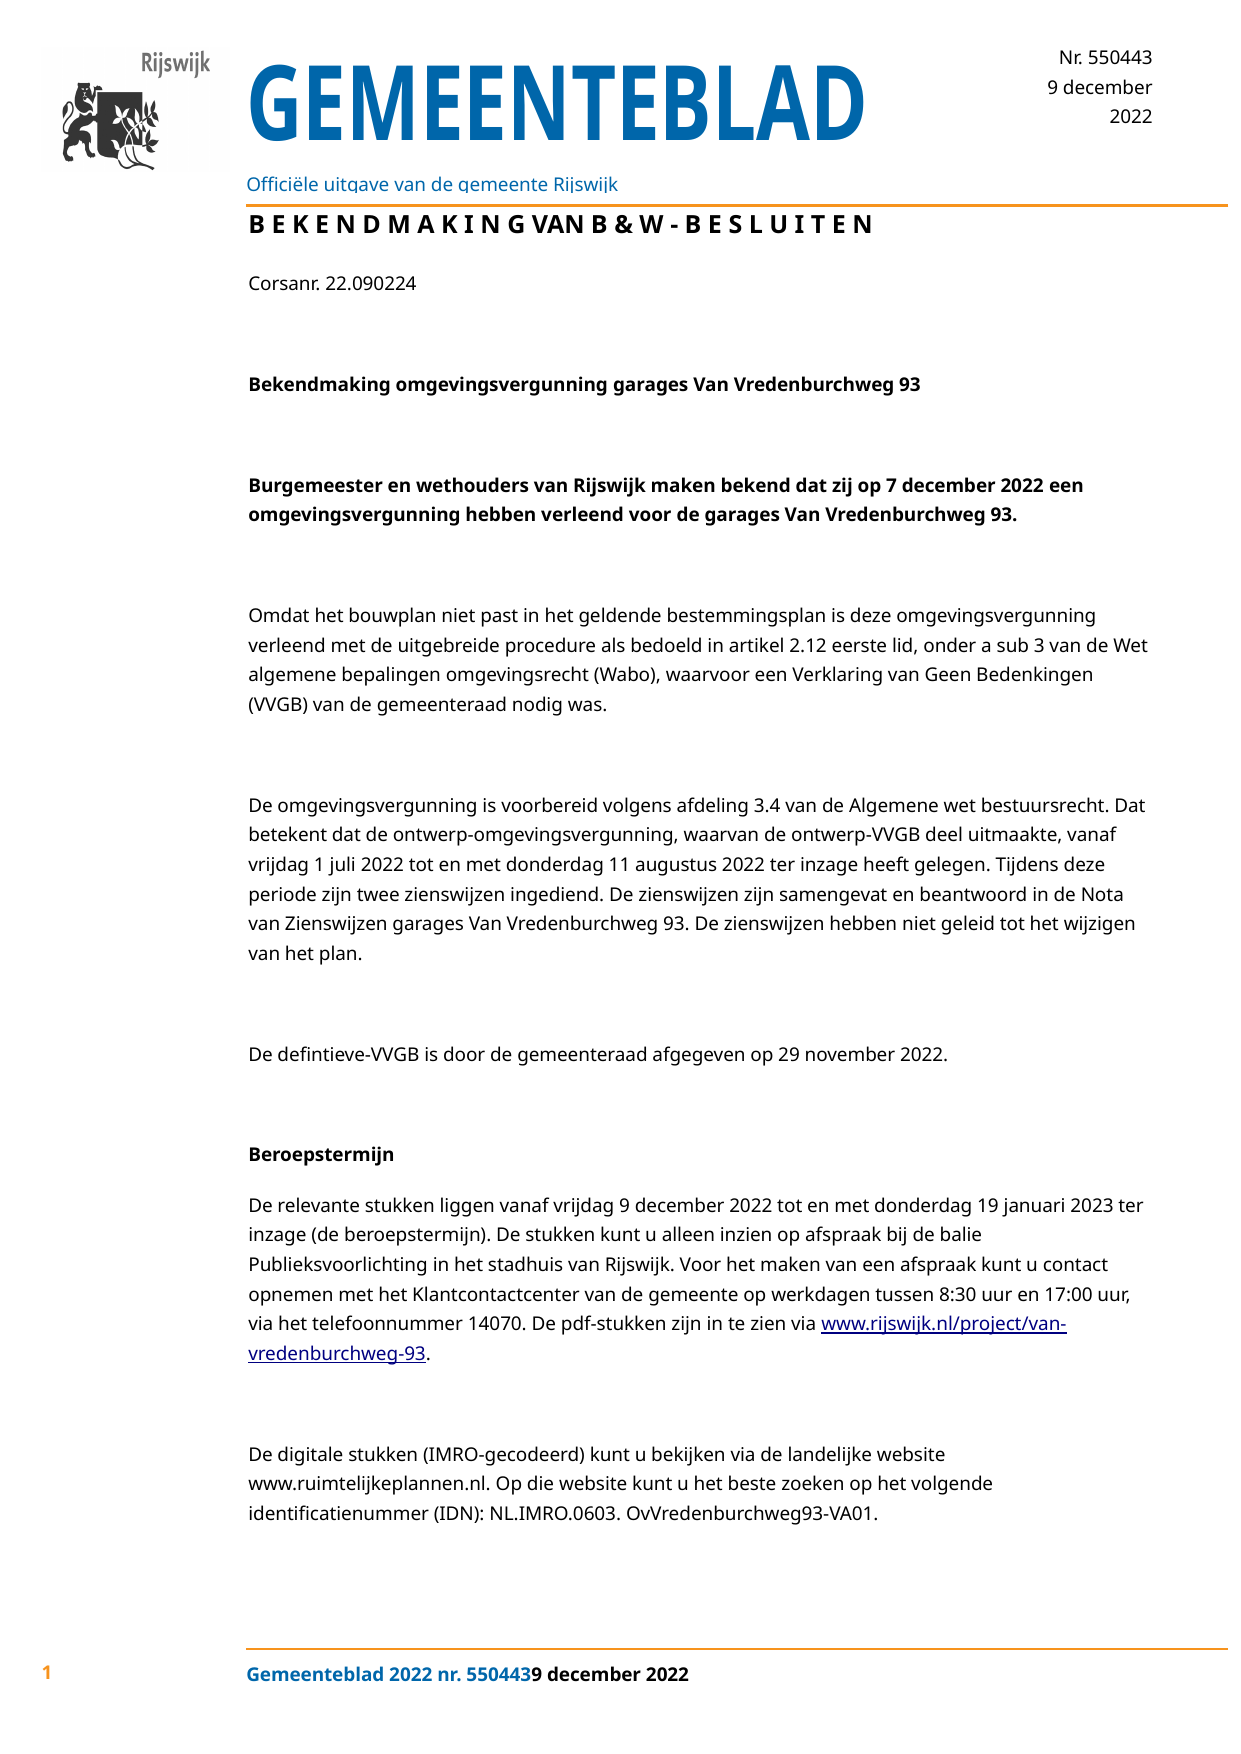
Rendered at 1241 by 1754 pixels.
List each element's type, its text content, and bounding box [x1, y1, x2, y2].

picture [41, 47, 231, 172]
text Bekendmaking omgevingsvergunning garages Van Vredenburchweg 93 [248, 371, 1152, 397]
text Corsanr. 22.090224 [248, 270, 1152, 296]
text De omgevingsvergunning is voorbereid volgens afdeling 3.4 van de Algemene wet bestuursrecht. Dat betekent dat de ontwerp-omgevingsvergunning, waarvan de ontwerp-VVGB deel uitmaakte, vanaf vrijdag 1 juli 2022 tot en met donderdag 11 augustus 2022 ter inzage heeft gelegen. Tijdens deze periode zijn twee zienswijzen ingediend. De zienswijzen zijn samengevat en beantwoord in de Nota van Zienswijzen garages Van Vredenburchweg 93. De zienswijzen hebben niet geleid tot het wijzigen van het plan. [248, 792, 1152, 966]
text De defintieve-VVGB is door de gemeenteraad afgegeven op 29 november 2022. [248, 1041, 1152, 1066]
text B E K E N D M A K I N G VAN B & W - B E S L U I T E N [248, 207, 1152, 241]
text De digitale stukken (IMRO-gecodeerd) kunt u bekijken via de landelijke website www.ruimtelijkeplannen.nl. Op die website kunt u het beste zoeken op het volgende identificatienummer (IDN): NL.IMRO.0603. OvVredenburchweg93-VA01. [248, 1441, 1152, 1526]
text Beroepstermijn [248, 1142, 1152, 1167]
text Burgemeester en wethouders van Rijswijk maken bekend dat zij op 7 december 2022 een omgevingsvergunning hebben verleend voor de garages Van Vredenburchweg 93. [248, 472, 1152, 527]
text Omdat het bouwplan niet past in het geldende bestemmingsplan is deze omgevingsvergunning verleend met de uitgebreide procedure als bedoeld in artikel 2.12 eerste lid, onder a sub 3 van de Wet algemene bepalingen omgevingsrecht (Wabo), waarvoor een Verklaring van Geen Bedenkingen (VVGB) van de gemeenteraad nodig was. [248, 602, 1152, 717]
text De relevante stukken liggen vanaf vrijdag 9 december 2022 tot en met donderdag 19 januari 2023 ter inzage (de beroepstermijn). De stukken kunt u alleen inzien op afspraak bij de balie Publieksvoorlichting in het stadhuis van Rijswijk. Voor het maken van een afspraak kunt u contact opnemen met het Klantcontactcenter van de gemeente op werkdagen tussen 8:30 uur en 17:00 uur, via het telefoonnummer 14070. De pdf-stukken zijn in te zien via www.rijswijk.nl/project/van-vredenburchweg-93. [248, 1192, 1152, 1366]
